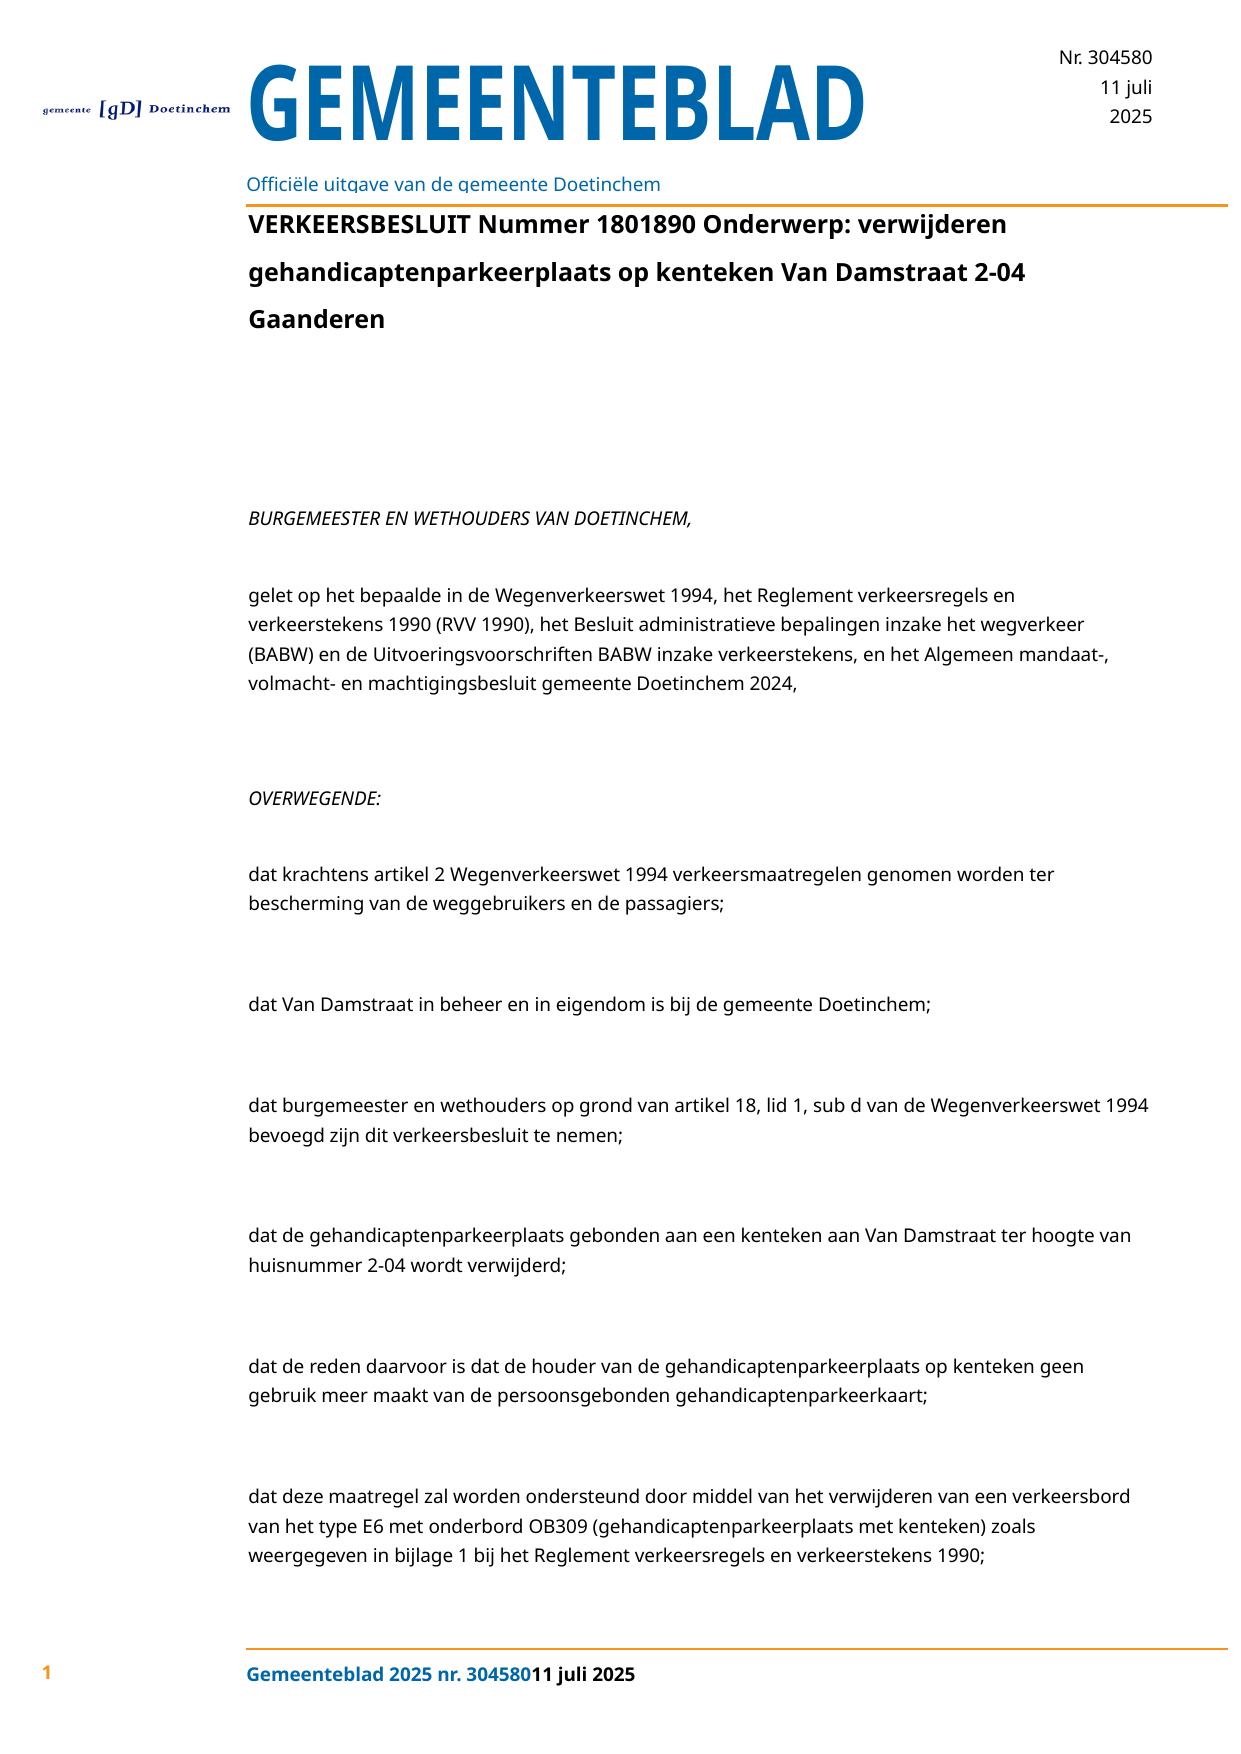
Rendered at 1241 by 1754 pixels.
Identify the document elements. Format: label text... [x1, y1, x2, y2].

text dat burgemeester en wethouders op grond van artikel 18, lid 1, sub d van de Wegenverkeerswet 1994 bevoegd zijn dit verkeersbesluit te nemen; [248, 1092, 1152, 1148]
text dat Van Damstraat in beheer en in eigendom is bij de gemeente Doetinchem; [248, 991, 1152, 1017]
text gelet op het bepaalde in de Wegenverkeerswet 1994, het Reglement verkeersregels en verkeerstekens 1990 (RVV 1990), het Besluit administratieve bepalingen inzake het wegverkeer (BABW) en de Uitvoeringsvoorschriften BABW inzake verkeerstekens, en het Algemeen mandaat-, volmacht- en machtigingsbesluit gemeente Doetinchem 2024, [248, 582, 1152, 696]
text VERKEERSBESLUIT Nummer 1801890 Onderwerp: verwijderen gehandicaptenparkeerplaats op kenteken Van Damstraat 2-04 Gaanderen [248, 207, 1152, 336]
text BURGEMEESTER EN WETHOUDERS VAN DOETINCHEM, [248, 506, 1152, 531]
text dat de reden daarvoor is dat de houder van de gehandicaptenparkeerplaats op kenteken geen gebruik meer maakt van de persoonsgebonden gehandicaptenparkeerkaart; [248, 1353, 1152, 1408]
text dat de gehandicaptenparkeerplaats gebonden aan een kenteken aan Van Damstraat ter hoogte van huisnummer 2-04 wordt verwijderd; [248, 1223, 1152, 1278]
text dat krachtens artikel 2 Wegenverkeerswet 1994 verkeersmaatregelen genomen worden ter bescherming van de weggebruikers en de passagiers; [248, 861, 1152, 916]
text dat deze maatregel zal worden ondersteund door middel van het verwijderen van een verkeersbord van het type E6 met onderbord OB309 (gehandicaptenparkeerplaats met kenteken) zoals weergegeven in bijlage 1 bij het Reglement verkeersregels en verkeerstekens 1990; [248, 1483, 1152, 1568]
picture [41, 47, 231, 172]
text OVERWEGENDE: [248, 785, 1152, 811]
